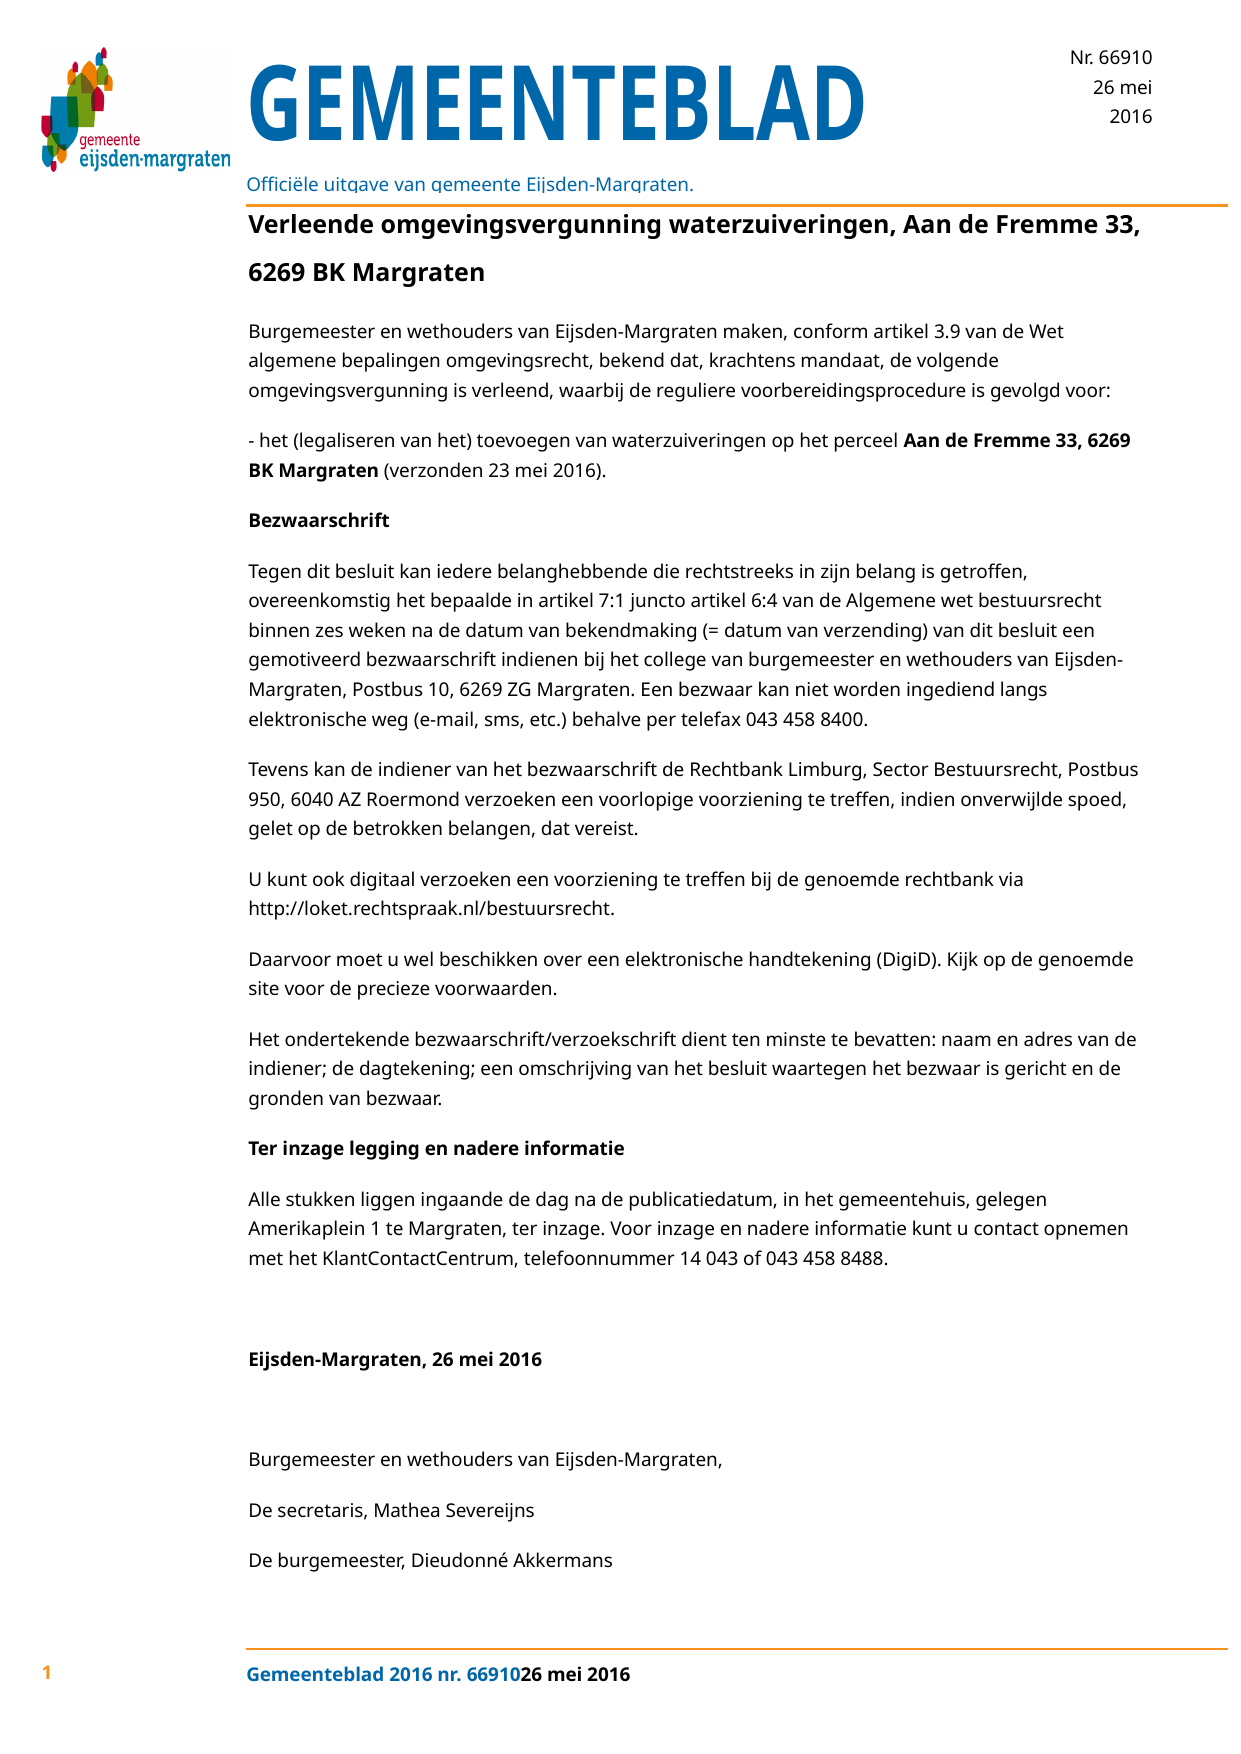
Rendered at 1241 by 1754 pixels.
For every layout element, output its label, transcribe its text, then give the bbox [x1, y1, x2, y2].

text Tegen dit besluit kan iedere belanghebbende die rechtstreeks in zijn belang is getroffen, overeenkomstig het bepaalde in artikel 7:1 juncto artikel 6:4 van de Algemene wet bestuursrecht binnen zes weken na de datum van bekendmaking (= datum van verzending) van dit besluit een gemotiveerd bezwaarschrift indienen bij het college van burgemeester en wethouders van Eijsden-Margraten, Postbus 10, 6269 ZG Margraten. Een bezwaar kan niet worden ingediend langs elektronische weg (e-mail, sms, etc.) behalve per telefax 043 458 8400. [248, 558, 1152, 732]
text Tevens kan de indiener van het bezwaarschrift de Rechtbank Limburg, Sector Bestuursrecht, Postbus 950, 6040 AZ Roermond verzoeken een voorlopige voorziening te treffen, indien onverwijlde spoed, gelet op de betrokken belangen, dat vereist. [248, 756, 1152, 841]
picture [41, 47, 231, 172]
text Bezwaarschrift [248, 507, 1152, 533]
text Ter inzage legging en nadere informatie [248, 1135, 1152, 1161]
text Burgemeester en wethouders van Eijsden-Margraten, [248, 1447, 1152, 1472]
text De burgemeester, Dieudonné Akkermans [248, 1547, 1152, 1573]
text Alle stukken liggen ingaande de dag na de publicatiedatum, in het gemeentehuis, gelegen Amerikaplein 1 te Margraten, ter inzage. Voor inzage en nadere informatie kunt u contact opnemen met het KlantContactCentrum, telefoonnummer 14 043 of 043 458 8488. [248, 1186, 1152, 1271]
text Daarvoor moet u wel beschikken over een elektronische handtekening (DigiD). Kijk op de genoemde site voor de precieze voorwaarden. [248, 946, 1152, 1001]
text Verleende omgevingsvergunning waterzuiveringen, Aan de Fremme 33, 6269 BK Margraten [248, 207, 1152, 288]
text De secretaris, Mathea Severeijns [248, 1497, 1152, 1523]
text Het ondertekende bezwaarschrift/verzoekschrift dient ten minste te bevatten: naam en adres van de indiener; de dagtekening; een omschrijving van het besluit waartegen het bezwaar is gericht en de gronden van bezwaar. [248, 1026, 1152, 1111]
text Burgemeester en wethouders van Eijsden-Margraten maken, conform artikel 3.9 van de Wet algemene bepalingen omgevingsrecht, bekend dat, krachtens mandaat, de volgende omgevingsvergunning is verleend, waarbij de reguliere voorbereidingsprocedure is gevolgd voor: [248, 318, 1152, 403]
text U kunt ook digitaal verzoeken een voorziening te treffen bij de genoemde rechtbank via http://loket.rechtspraak.nl/bestuursrecht. [248, 866, 1152, 921]
text Eijsden-Margraten, 26 mei 2016 [248, 1346, 1152, 1372]
text - het (legaliseren van het) toevoegen van waterzuiveringen op het perceel Aan de Fremme 33, 6269 BK Margraten (verzonden 23 mei 2016). [248, 427, 1152, 483]
